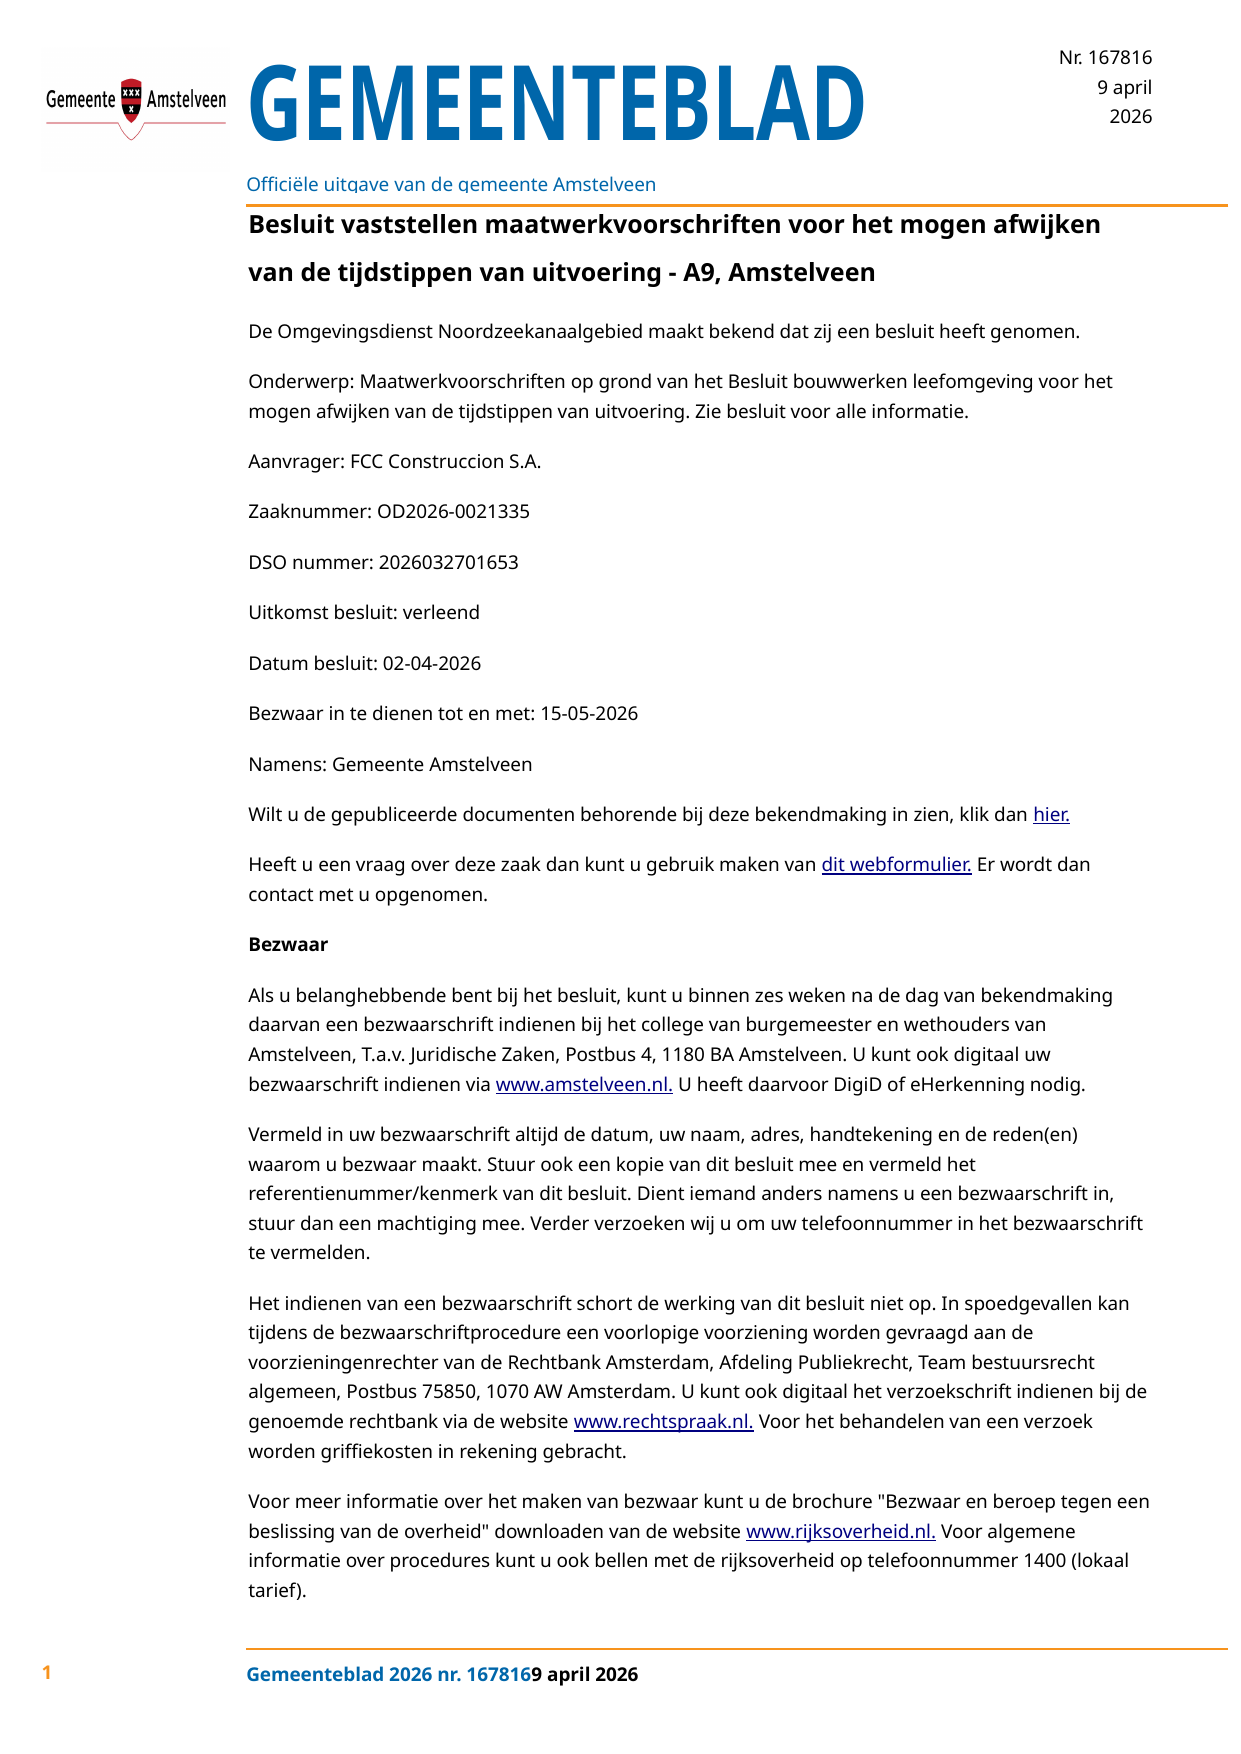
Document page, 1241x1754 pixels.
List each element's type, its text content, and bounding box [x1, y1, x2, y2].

text Vermeld in uw bezwaarschrift altijd de datum, uw naam, adres, handtekening en de reden(en) waarom u bezwaar maakt. Stuur ook een kopie van dit besluit mee en vermeld het referentienummer/kenmerk van dit besluit. Dient iemand anders namens u een bezwaarschrift in, stuur dan een machtiging mee. Verder verzoeken wij u om uw telefoonnummer in het bezwaarschrift te vermelden. [248, 1121, 1152, 1265]
text Datum besluit: 02-04-2026 [248, 650, 1152, 676]
text Bezwaar in te dienen tot en met: 15-05-2026 [248, 700, 1152, 726]
text Uitkomst besluit: verleend [248, 599, 1152, 625]
text Besluit vaststellen maatwerkvoorschriften voor het mogen afwijken van de tijdstippen van uitvoering - A9, Amstelveen [248, 207, 1152, 288]
text De Omgevingsdienst Noordzeekanaalgebied maakt bekend dat zij een besluit heeft genomen. [248, 318, 1152, 344]
text Aanvrager: FCC Construccion S.A. [248, 448, 1152, 474]
text Het indienen van een bezwaarschrift schort de werking van dit besluit niet op. In spoedgevallen kan tijdens de bezwaarschriftprocedure een voorlopige voorziening worden gevraagd aan de voorzieningenrechter van de Rechtbank Amsterdam, Afdeling Publiekrecht, Team bestuursrecht algemeen, Postbus 75850, 1070 AW Amsterdam. U kunt ook digitaal het verzoekschrift indienen bij de genoemde rechtbank via de website www.rechtspraak.nl. Voor het behandelen van een verzoek worden griffiekosten in rekening gebracht. [248, 1290, 1152, 1464]
text Bezwaar [248, 932, 1152, 957]
text Onderwerp: Maatwerkvoorschriften op grond van het Besluit bouwwerken leefomgeving voor het mogen afwijken van de tijdstippen van uitvoering. Zie besluit voor alle informatie. [248, 368, 1152, 424]
text Namens: Gemeente Amstelveen [248, 751, 1152, 777]
picture [41, 47, 231, 172]
text Heeft u een vraag over deze zaak dan kunt u gebruik maken van dit webformulier. Er wordt dan contact met u opgenomen. [248, 852, 1152, 907]
text Wilt u de gepubliceerde documenten behorende bij deze bekendmaking in zien, klik dan hier. [248, 801, 1152, 827]
text Als u belanghebbende bent bij het besluit, kunt u binnen zes weken na de dag van bekendmaking daarvan een bezwaarschrift indienen bij het college van burgemeester en wethouders van Amstelveen, T.a.v. Juridische Zaken, Postbus 4, 1180 BA Amstelveen. U kunt ook digitaal uw bezwaarschrift indienen via www.amstelveen.nl. U heeft daarvoor DigiD of eHerkenning nodig. [248, 982, 1152, 1097]
text DSO nummer: 2026032701653 [248, 549, 1152, 575]
text Zaaknummer: OD2026-0021335 [248, 499, 1152, 524]
text Voor meer informatie over het maken van bezwaar kunt u de brochure "Bezwaar en beroep tegen een beslissing van de overheid" downloaden van de website www.rijksoverheid.nl. Voor algemene informatie over procedures kunt u ook bellen met de rijksoverheid op telefoonnummer 1400 (lokaal tarief). [248, 1488, 1152, 1603]
